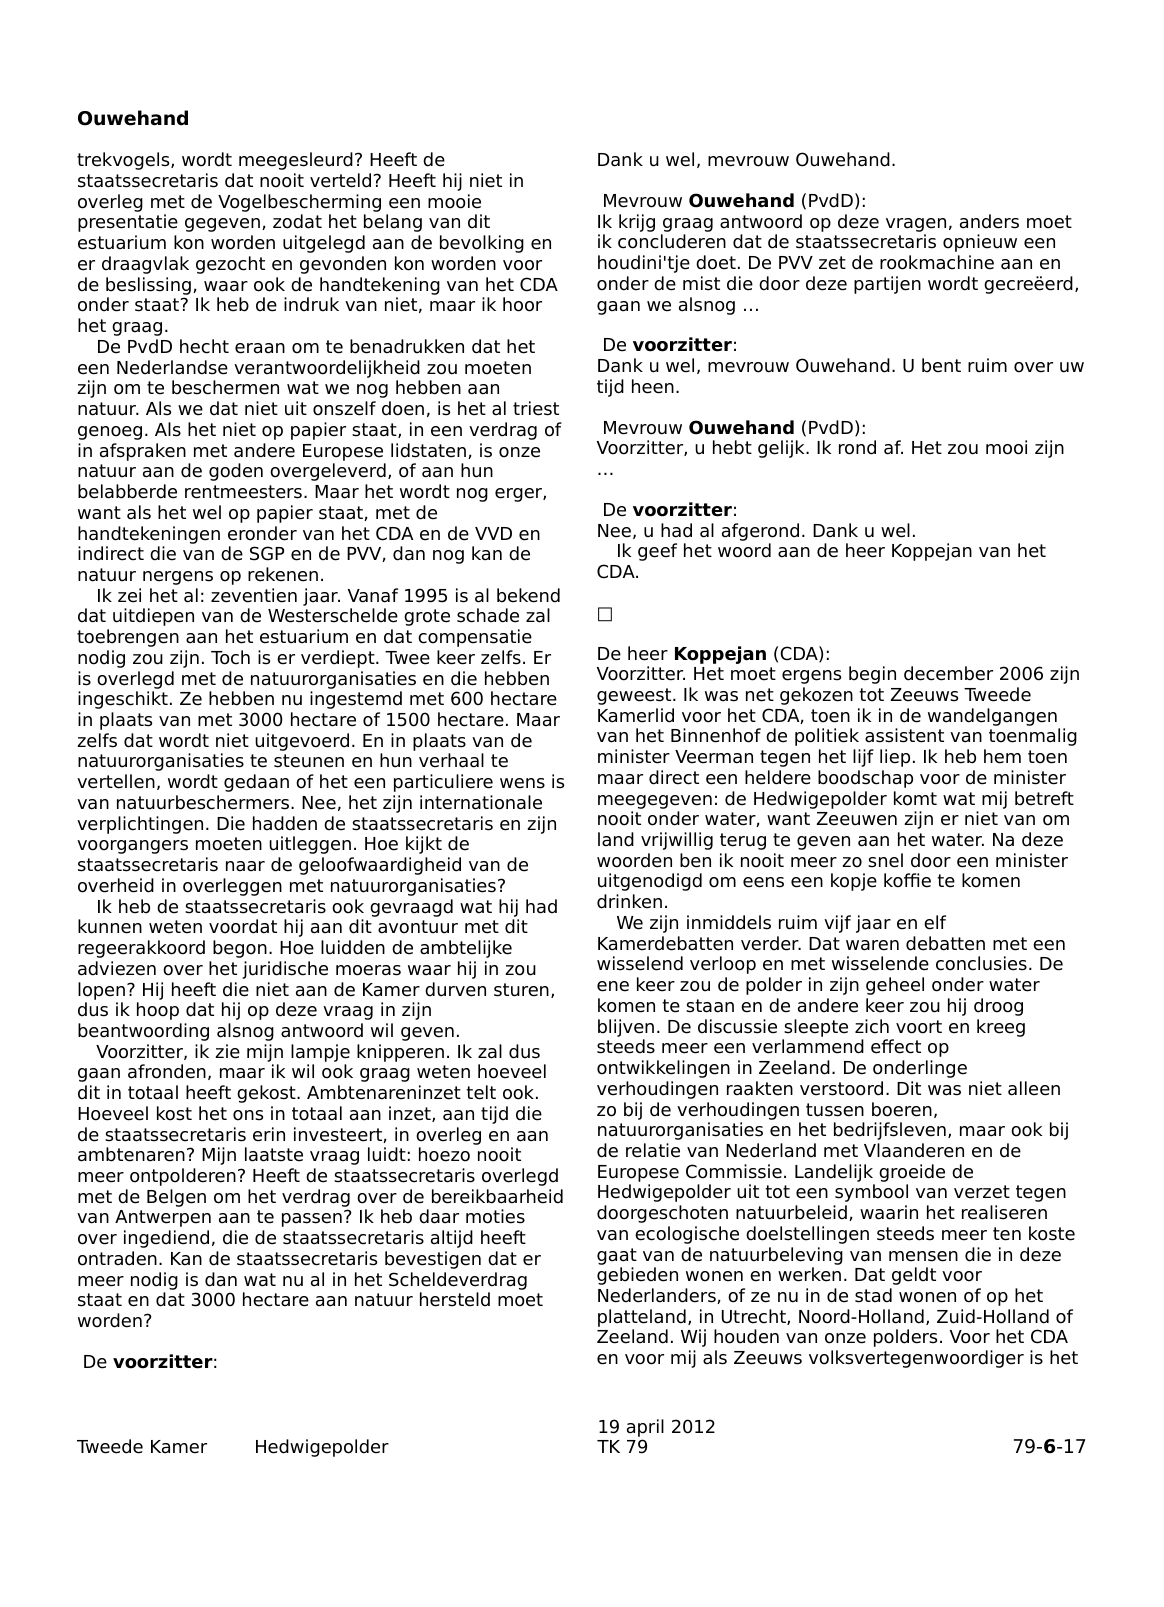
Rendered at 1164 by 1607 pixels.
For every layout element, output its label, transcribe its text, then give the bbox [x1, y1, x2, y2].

text Dank u wel, mevrouw Ouwehand. U bent ruim over uw tijd heen. [596, 356, 1087, 397]
text De voorzitter: [596, 335, 1087, 356]
text Dank u wel, mevrouw Ouwehand. [596, 150, 1087, 171]
text Mevrouw Ouwehand (PvdD): [596, 417, 1087, 438]
text Voorzitter. Het moet ergens begin december 2006 zijn geweest. Ik was net gekozen tot Zeeuws Tweede Kamerlid voor het CDA, toen ik in de wandelgangen van het Binnenhof de politiek assistent van toenmalig minister Veerman tegen het lijf liep. Ik heb hem toen maar direct een heldere boodschap voor de minister meegegeven: de Hedwigepolder komt wat mij betreft nooit onder water, want Zeeuwen zijn er niet van om land vrijwillig terug te geven aan het water. Na deze woorden ben ik nooit meer zo snel door een minister uitgenodigd om eens een kopje koffie te komen drinken. [596, 664, 1087, 913]
text De voorzitter: [77, 1352, 567, 1372]
text □ [596, 603, 1087, 623]
text De PvdD hecht eraan om te benadrukken dat het een Nederlandse verantwoordelijkheid zou moeten zijn om te beschermen wat we nog hebben aan natuur. Als we dat niet uit onszelf doen, is het al triest genoeg. Als het niet op papier staat, in een verdrag of in afspraken met andere Europese lidstaten, is onze natuur aan de goden overgeleverd, of aan hun belabberde rentmeesters. Maar het wordt nog erger, want als het wel op papier staat, met de handtekeningen eronder van het CDA en de VVD en indirect die van de SGP en de PVV, dan nog kan de natuur nergens op rekenen. [77, 337, 567, 586]
text De heer Koppejan (CDA): [596, 643, 1087, 664]
text Voorzitter, u hebt gelijk. Ik rond af. Het zou mooi zijn … [596, 438, 1087, 480]
text De voorzitter: [596, 500, 1087, 520]
text Ik krijg graag antwoord op deze vragen, anders moet ik concluderen dat de staatssecretaris opnieuw een houdini'tje doet. De PVV zet de rookmachine aan en onder de mist die door deze partijen wordt gecreëerd, gaan we alsnog … [596, 212, 1087, 315]
text Nee, u had al afgerond. Dank u wel. [596, 520, 1087, 541]
text Voorzitter, ik zie mijn lampje knipperen. Ik zal dus gaan afronden, maar ik wil ook graag weten hoeveel dit in totaal heeft gekost. Ambtenareninzet telt ook. Hoeveel kost het ons in totaal aan inzet, aan tijd die de staatssecretaris erin investeert, in overleg en aan ambtenaren? Mijn laatste vraag luidt: hoezo nooit meer ontpolderen? Heeft de staatssecretaris overlegd met de Belgen om het verdrag over de bereikbaarheid van Antwerpen aan te passen? Ik heb daar moties over ingediend, die de staatssecretaris altijd heeft ontraden. Kan de staatssecretaris bevestigen dat er meer nodig is dan wat nu al in het Scheldeverdrag staat en dat 3000 hectare aan natuur hersteld moet worden? [77, 1042, 567, 1332]
text trekvogels, wordt meegesleurd? Heeft de staatssecretaris dat nooit verteld? Heeft hij niet in overleg met de Vogelbescherming een mooie presentatie gegeven, zodat het belang van dit estuarium kon worden uitgelegd aan de bevolking en er draagvlak gezocht en gevonden kon worden voor de beslissing, waar ook de handtekening van het CDA onder staat? Ik heb de indruk van niet, maar ik hoor het graag. [77, 150, 567, 337]
text Ik geef het woord aan de heer Koppejan van het CDA. [596, 541, 1087, 583]
text Ik heb de staatssecretaris ook gevraagd wat hij had kunnen weten voordat hij aan dit avontuur met dit regeerakkoord begon. Hoe luidden de ambtelijke adviezen over het juridische moeras waar hij in zou lopen? Hij heeft die niet aan de Kamer durven sturen, dus ik hoop dat hij op deze vraag in zijn beantwoording alsnog antwoord wil geven. [77, 896, 567, 1042]
text Ik zei het al: zeventien jaar. Vanaf 1995 is al bekend dat uitdiepen van de Westerschelde grote schade zal toebrengen aan het estuarium en dat compensatie nodig zou zijn. Toch is er verdiept. Twee keer zelfs. Er is overlegd met de natuurorganisaties en die hebben ingeschikt. Ze hebben nu ingestemd met 600 hectare in plaats van met 3000 hectare of 1500 hectare. Maar zelfs dat wordt niet uitgevoerd. En in plaats van de natuurorganisaties te steunen en hun verhaal te vertellen, wordt gedaan of het een particuliere wens is van natuurbeschermers. Nee, het zijn internationale verplichtingen. Die hadden de staatssecretaris en zijn voorgangers moeten uitleggen. Hoe kijkt de staatssecretaris naar de geloofwaardigheid van de overheid in overleggen met natuurorganisaties? [77, 586, 567, 896]
text Mevrouw Ouwehand (PvdD): [596, 191, 1087, 212]
text We zijn inmiddels ruim vijf jaar en elf Kamerdebatten verder. Dat waren debatten met een wisselend verloop en met wisselende conclusies. De ene keer zou de polder in zijn geheel onder water komen te staan en de andere keer zou hij droog blijven. De discussie sleepte zich voort en kreeg steeds meer een verlammend effect op ontwikkelingen in Zeeland. De onderlinge verhoudingen raakten verstoord. Dit was niet alleen zo bij de verhoudingen tussen boeren, natuurorganisaties en het bedrijfsleven, maar ook bij de relatie van Nederland met Vlaanderen en de Europese Commissie. Landelijk groeide de Hedwigepolder uit tot een symbool van verzet tegen doorgeschoten natuurbeleid, waarin het realiseren van ecologische doelstellingen steeds meer ten koste gaat van de natuurbeleving van mensen die in deze gebieden wonen en werken. Dat geldt voor Nederlanders, of ze nu in de stad wonen of op het platteland, in Utrecht, Noord-Holland, Zuid-Holland of Zeeland. Wij houden van onze polders. Voor het CDA en voor mij als Zeeuws volksvertegenwoordiger is het [596, 913, 1087, 1369]
